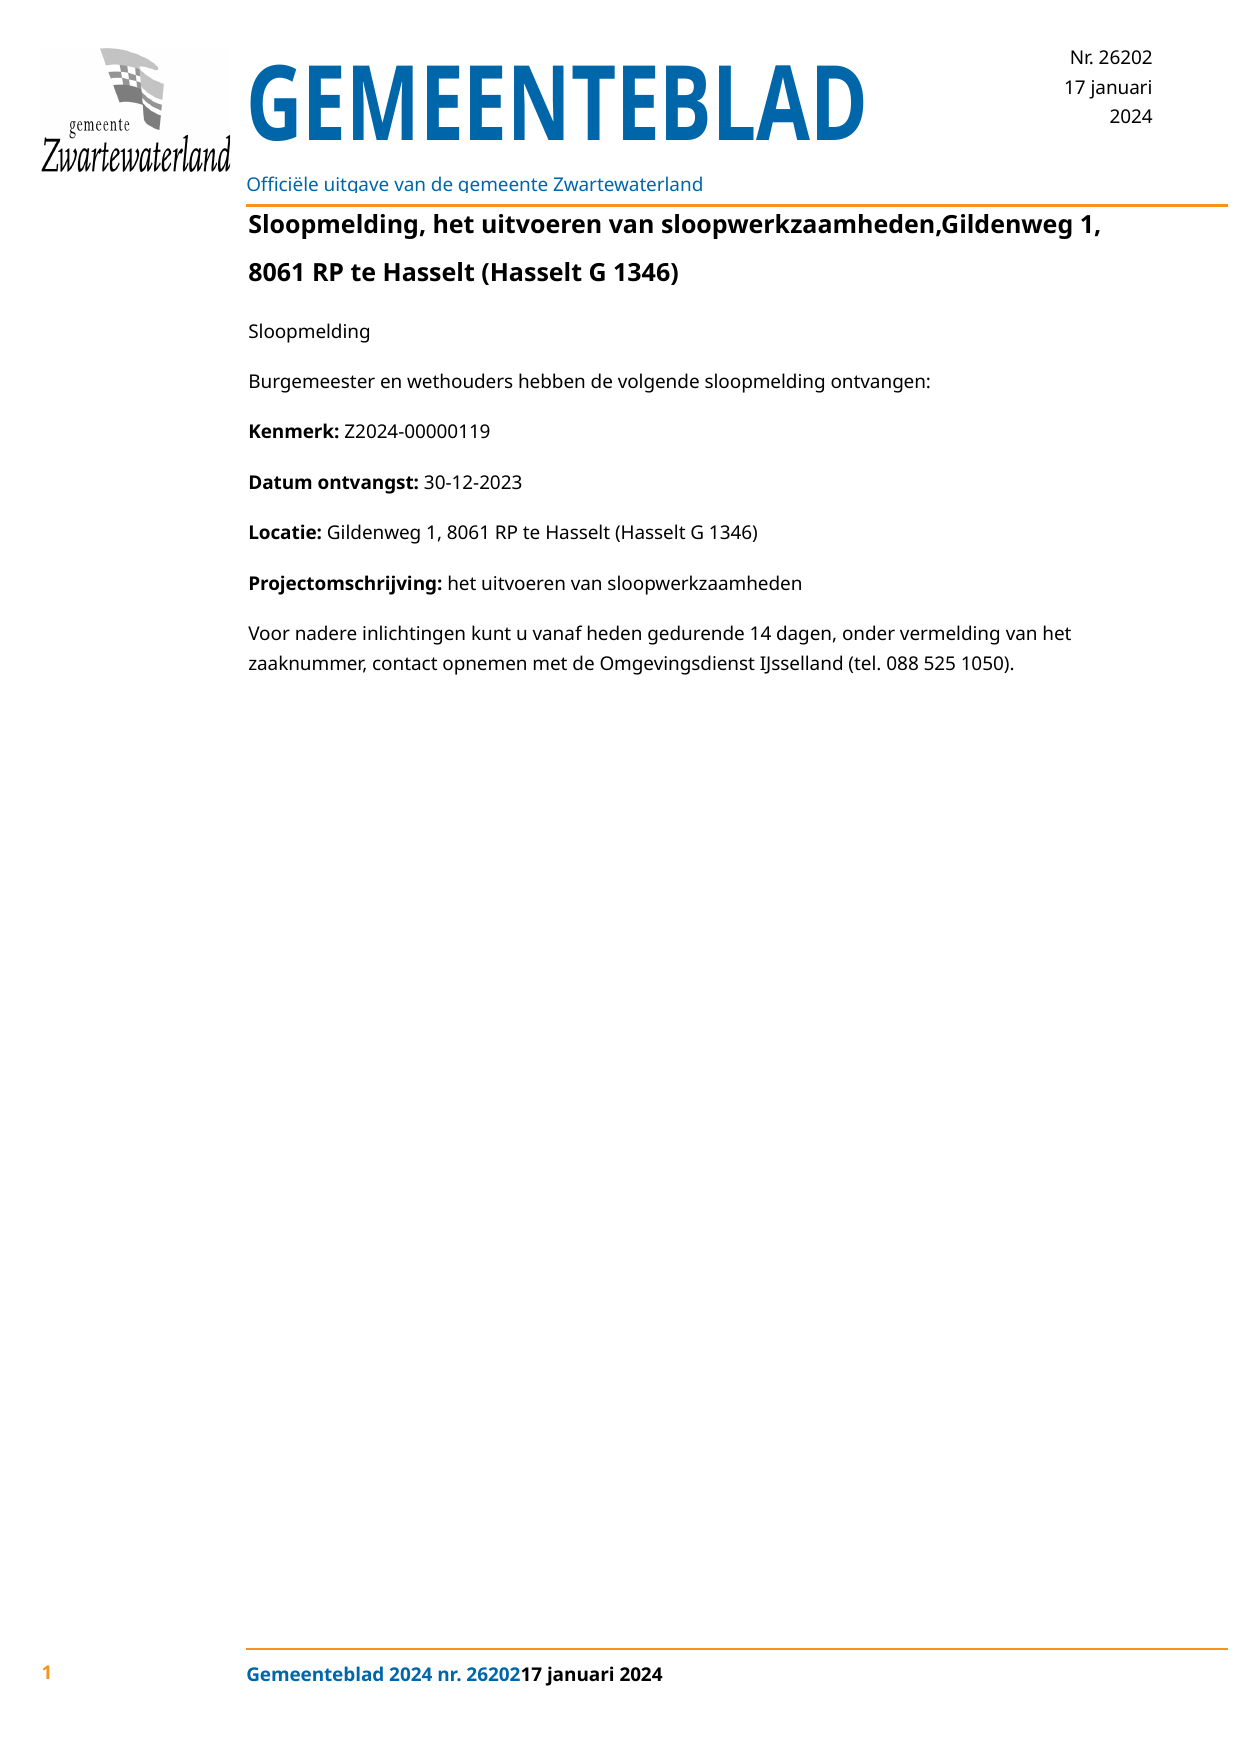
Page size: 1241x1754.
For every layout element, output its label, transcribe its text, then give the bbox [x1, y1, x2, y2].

picture [41, 47, 231, 172]
text Locatie: Gildenweg 1, 8061 RP te Hasselt (Hasselt G 1346) [248, 519, 1152, 545]
text Sloopmelding, het uitvoeren van sloopwerkzaamheden,Gildenweg 1, 8061 RP te Hasselt (Hasselt G 1346) [248, 207, 1152, 288]
text Datum ontvangst: 30-12-2023 [248, 469, 1152, 495]
text Kenmerk: Z2024-00000119 [248, 419, 1152, 444]
text Sloopmelding [248, 318, 1152, 344]
text Projectomschrijving: het uitvoeren van sloopwerkzaamheden [248, 570, 1152, 596]
text Voor nadere inlichtingen kunt u vanaf heden gedurende 14 dagen, onder vermelding van het zaaknummer, contact opnemen met de Omgevingsdienst IJsselland (tel. 088 525 1050). [248, 620, 1152, 676]
text Burgemeester en wethouders hebben de volgende sloopmelding ontvangen: [248, 368, 1152, 394]
